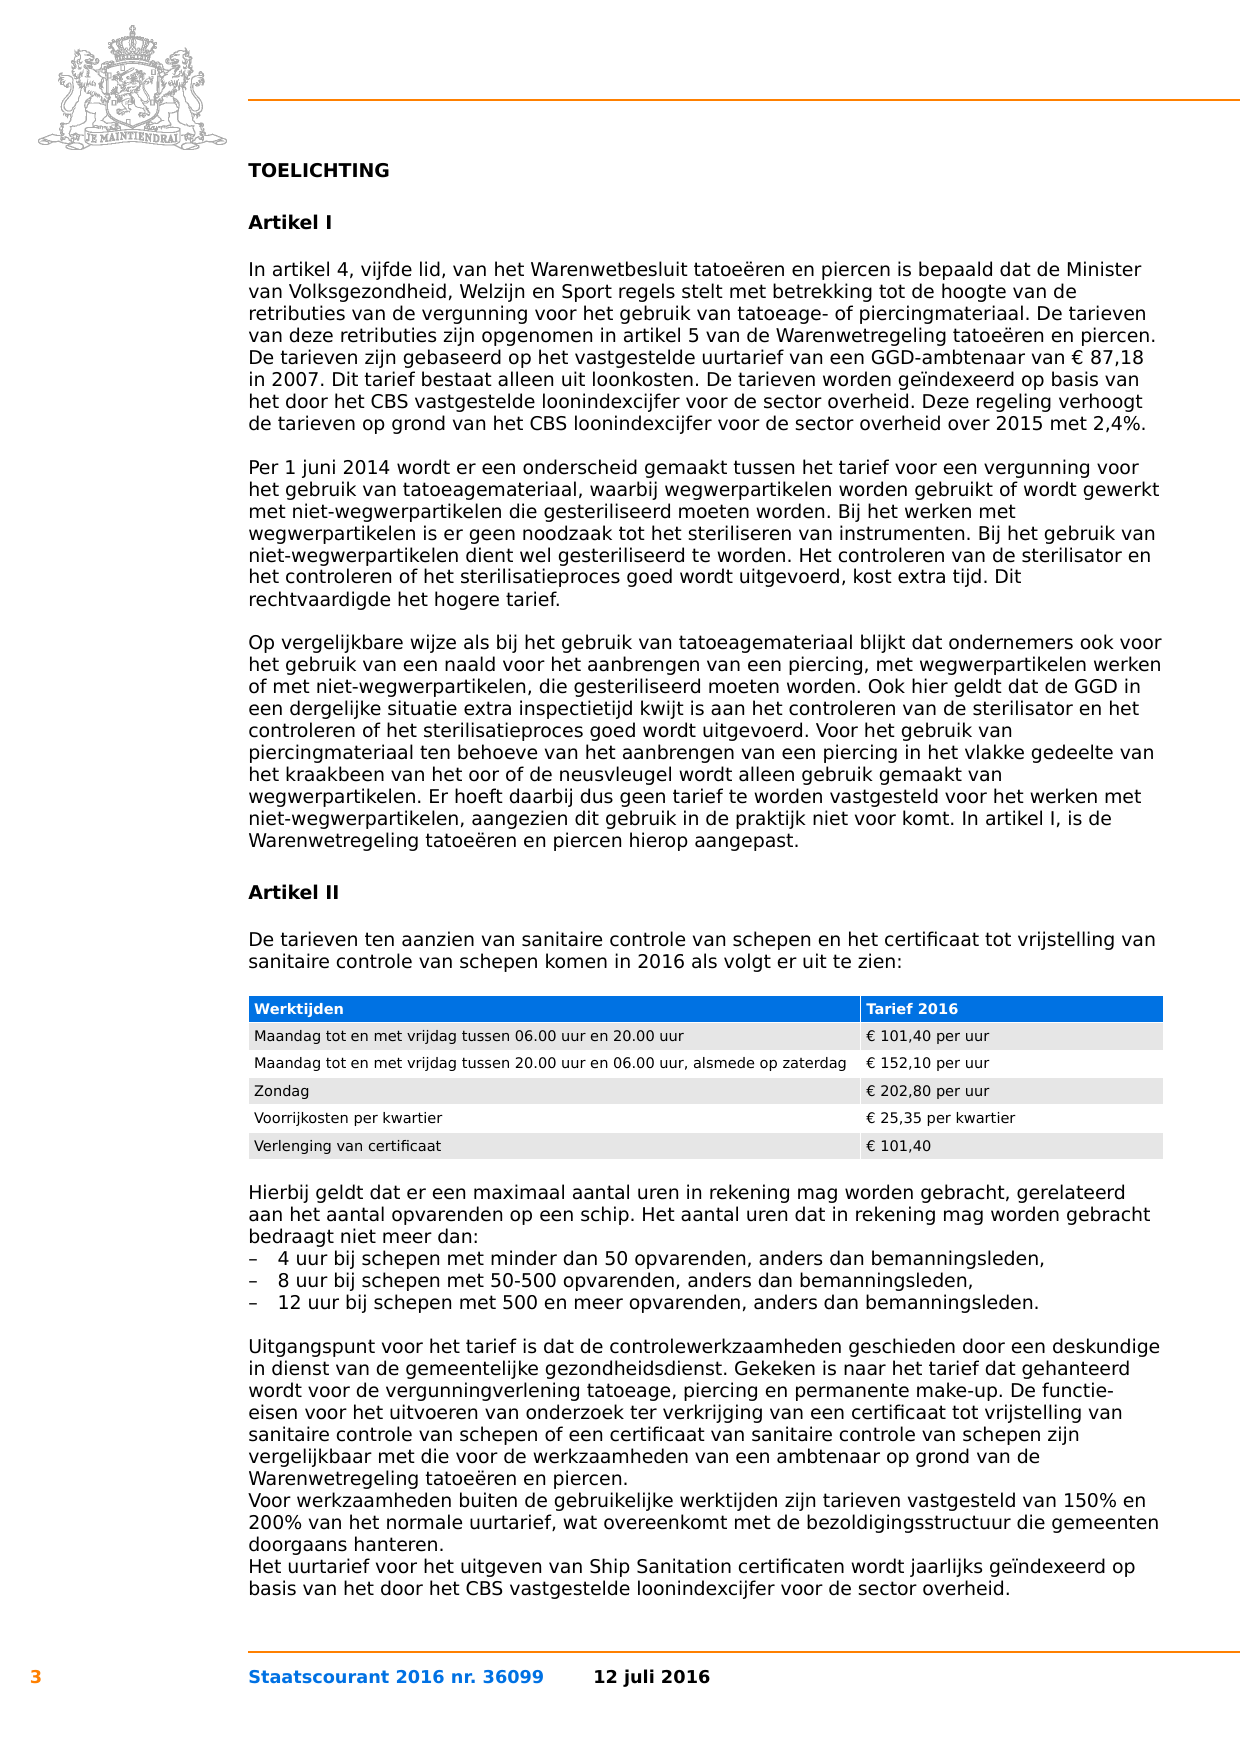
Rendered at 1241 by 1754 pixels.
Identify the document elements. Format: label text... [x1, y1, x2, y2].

text Op vergelijkbare wijze als bij het gebruik van tatoeagemateriaal blijkt dat ondernemers ook voor het gebruik van een naald voor het aanbrengen van een piercing, met wegwerpartikelen werken of met niet-wegwerpartikelen, die gesteriliseerd moeten worden. Ook hier geldt dat de GGD in een dergelijke situatie extra inspectietijd kwijt is aan het controleren van de sterilisator en het controleren of het sterilisatieproces goed wordt uitgevoerd. Voor het gebruik van piercingmateriaal ten behoeve van het aanbrengen van een piercing in het vlakke gedeelte van het kraakbeen van het oor of de neusvleugel wordt alleen gebruik gemaakt van wegwerpartikelen. Er hoeft daarbij dus geen tarief te worden vastgesteld voor het werken met niet-wegwerpartikelen, aangezien dit gebruik in de praktijk niet voor komt. In artikel I, is de Warenwetregeling tatoeëren en piercen hierop aangepast. [248, 632, 1163, 852]
table_cell Maandag tot en met vrijdag tussen 20.00 uur en 06.00 uur, alsmede op zaterdag [249, 1051, 860, 1077]
subtitle TOELICHTING [248, 160, 1163, 182]
text – 8 uur bij schepen met 50-500 opvarenden, anders dan bemanningsleden, [248, 1270, 1163, 1292]
table_cell € 152,10 per uur [861, 1051, 1163, 1077]
table_cell Verlenging van certificaat [249, 1133, 860, 1159]
text Per 1 juni 2014 wordt er een onderscheid gemaakt tussen het tarief voor een vergunning voor het gebruik van tatoeagemateriaal, waarbij wegwerpartikelen worden gebruikt of wordt gewerkt met niet-wegwerpartikelen die gesteriliseerd moeten worden. Bij het werken met wegwerpartikelen is er geen noodzaak tot het steriliseren van instrumenten. Bij het gebruik van niet-wegwerpartikelen dient wel gesteriliseerd te worden. Het controleren van de sterilisator en het controleren of het sterilisatieproces goed wordt uitgevoerd, kost extra tijd. Dit rechtvaardigde het hogere tarief. [248, 457, 1163, 610]
text In artikel 4, vijfde lid, van het Warenwetbesluit tatoeëren en piercen is bepaald dat de Minister van Volksgezondheid, Welzijn en Sport regels stelt met betrekking tot de hoogte van de retributies van de vergunning voor het gebruik van tatoeage- of piercingmateriaal. De tarieven van deze retributies zijn opgenomen in artikel 5 van de Warenwetregeling tatoeëren en piercen. [248, 259, 1163, 347]
text – 12 uur bij schepen met 500 en meer opvarenden, anders dan bemanningsleden. [248, 1292, 1163, 1314]
text Het uurtarief voor het uitgeven van Ship Sanitation certificaten wordt jaarlijks geïndexeerd op basis van het door het CBS vastgestelde loonindexcijfer voor de sector overheid. [248, 1556, 1163, 1600]
text De tarieven zijn gebaseerd op het vastgestelde uurtarief van een GGD-ambtenaar van € 87,18 in 2007. Dit tarief bestaat alleen uit loonkosten. De tarieven worden geïndexeerd op basis van het door het CBS vastgestelde loonindexcijfer voor de sector overheid. Deze regeling verhoogt de tarieven op grond van het CBS loonindexcijfer voor de sector overheid over 2015 met 2,4%. [248, 347, 1163, 435]
table_header Werktijden [249, 996, 860, 1022]
table_cell € 101,40 [861, 1133, 1163, 1159]
table_cell € 101,40 per uur [861, 1023, 1163, 1050]
table_cell Voorrijkosten per kwartier [249, 1106, 860, 1132]
table_cell € 202,80 per uur [861, 1078, 1163, 1104]
subtitle Artikel I [248, 212, 1163, 234]
text Hierbij geldt dat er een maximaal aantal uren in rekening mag worden gebracht, gerelateerd aan het aantal opvarenden op een schip. Het aantal uren dat in rekening mag worden gebracht bedraagt niet meer dan: [248, 1182, 1163, 1248]
table_cell € 25,35 per kwartier [861, 1106, 1163, 1132]
table_header Tarief 2016 [861, 996, 1163, 1022]
text Uitgangspunt voor het tarief is dat de controlewerkzaamheden geschieden door een deskundige in dienst van de gemeentelijke gezondheidsdienst. Gekeken is naar het tarief dat gehanteerd wordt voor de vergunningverlening tatoeage, piercing en permanente make-up. De functie-eisen voor het uitvoeren van onderzoek ter verkrijging van een certificaat tot vrijstelling van sanitaire controle van schepen of een certificaat van sanitaire controle van schepen zijn vergelijkbaar met die voor de werkzaamheden van een ambtenaar op grond van de Warenwetregeling tatoeëren en piercen. [248, 1336, 1163, 1490]
text De tarieven ten aanzien van sanitaire controle van schepen en het certificaat tot vrijstelling van sanitaire controle van schepen komen in 2016 als volgt er uit te zien: [248, 929, 1163, 973]
text – 4 uur bij schepen met minder dan 50 opvarenden, anders dan bemanningsleden, [248, 1248, 1163, 1270]
text Voor werkzaamheden buiten de gebruikelijke werktijden zijn tarieven vastgesteld van 150% en 200% van het normale uurtarief, wat overeenkomt met de bezoldigingsstructuur die gemeenten doorgaans hanteren. [248, 1490, 1163, 1556]
subtitle Artikel II [248, 882, 1163, 904]
picture [38, 25, 227, 150]
table_cell Zondag [249, 1078, 860, 1104]
table_cell Maandag tot en met vrijdag tussen 06.00 uur en 20.00 uur [249, 1023, 860, 1050]
